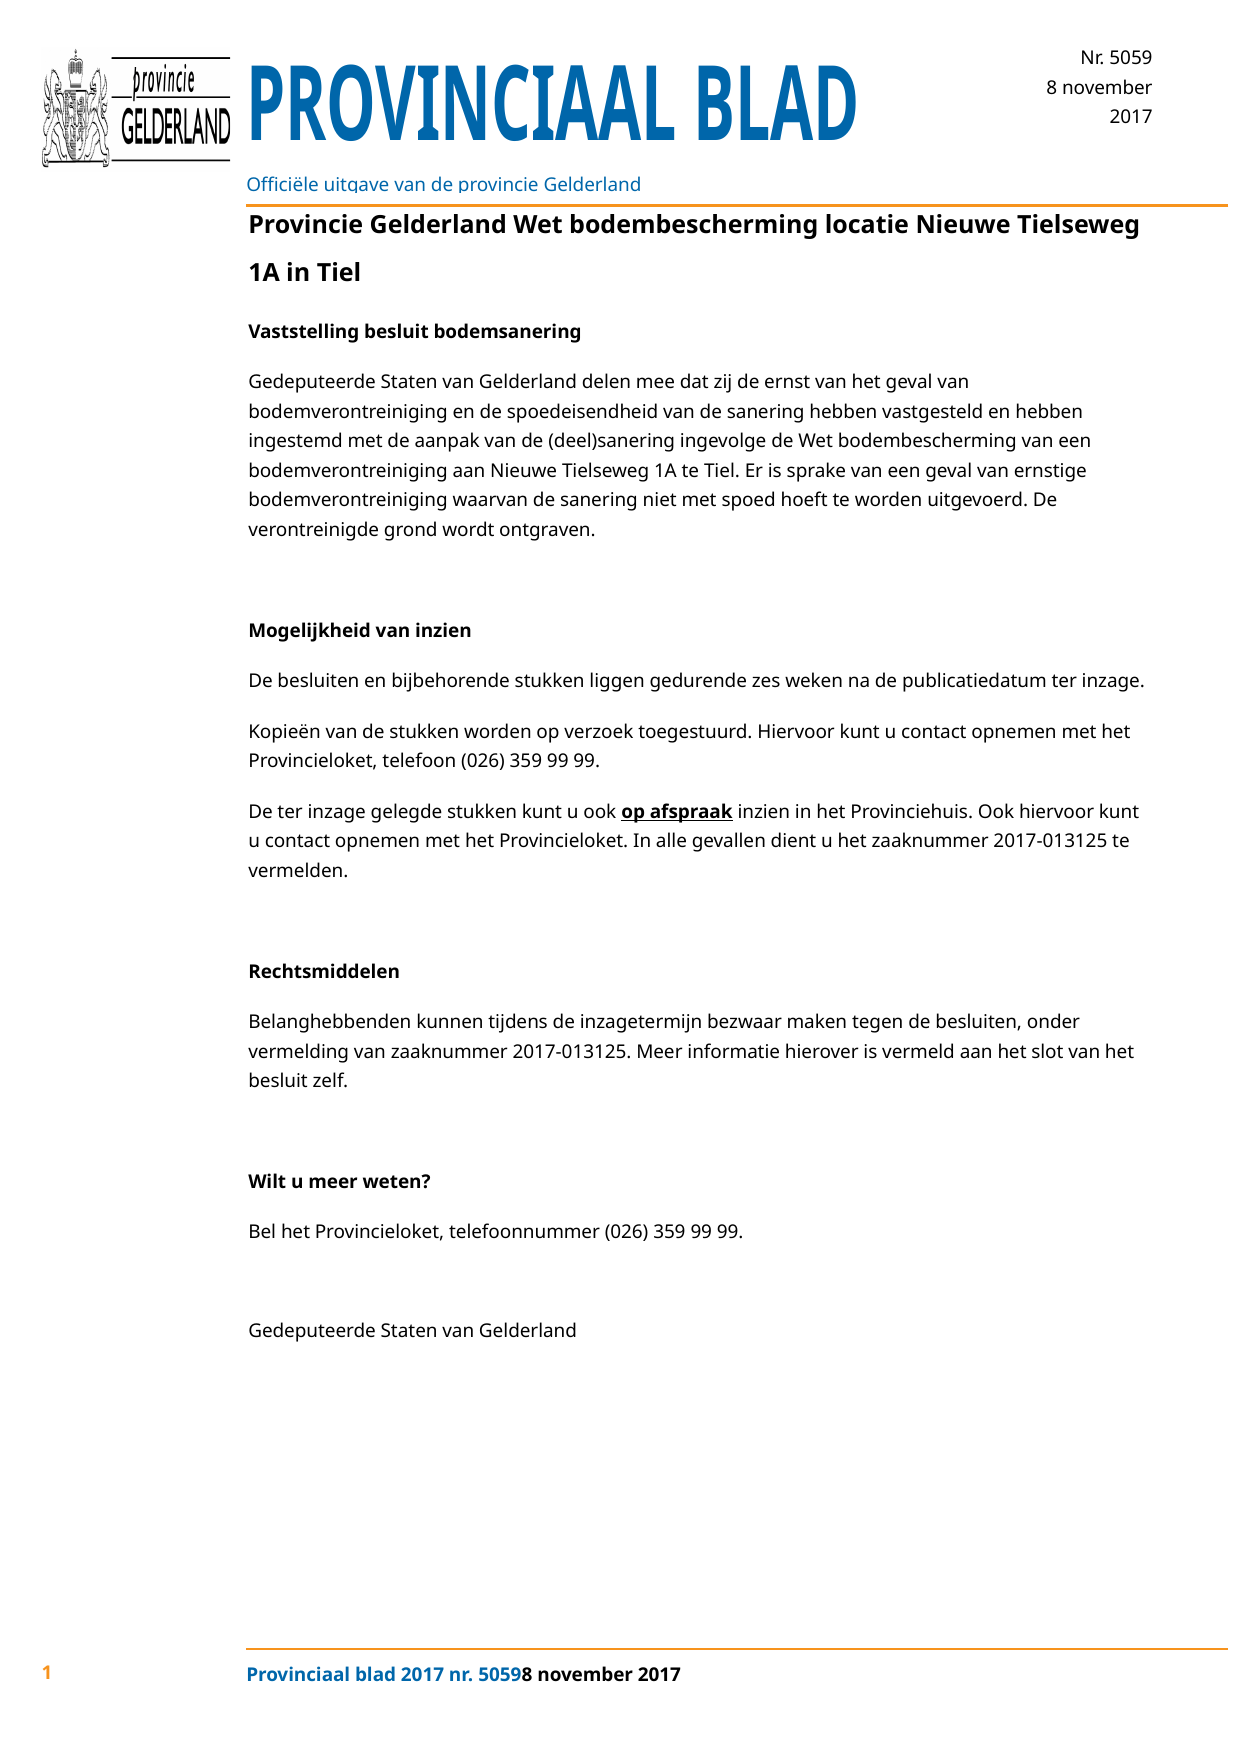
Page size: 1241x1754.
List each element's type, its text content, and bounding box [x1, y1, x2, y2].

text De ter inzage gelegde stukken kunt u ook op afspraak inzien in het Provinciehuis. Ook hiervoor kunt u contact opnemen met het Provincieloket. In alle gevallen dient u het zaaknummer 2017-013125 te vermelden. [248, 798, 1152, 883]
text De besluiten en bijbehorende stukken liggen gedurende zes weken na de publicatiedatum ter inzage. [248, 667, 1152, 693]
text Mogelijkheid van inzien [248, 617, 1152, 643]
picture [41, 47, 231, 172]
text Gedeputeerde Staten van Gelderland delen mee dat zij de ernst van het geval van bodemverontreiniging en de spoedeisendheid van de sanering hebben vastgesteld en hebben ingestemd met de aanpak van de (deel)sanering ingevolge de Wet bodembescherming van een bodemverontreiniging aan Nieuwe Tielseweg 1A te Tiel. Er is sprake van een geval van ernstige bodemverontreiniging waarvan de sanering niet met spoed hoeft te worden uitgevoerd. De verontreinigde grond wordt ontgraven. [248, 368, 1152, 542]
text Vaststelling besluit bodemsanering [248, 318, 1152, 344]
text Bel het Provincieloket, telefoonnummer (026) 359 99 99. [248, 1219, 1152, 1244]
text Belanghebbenden kunnen tijdens de inzagetermijn bezwaar maken tegen de besluiten, onder vermelding van zaaknummer 2017-013125. Meer informatie hierover is vermeld aan het slot van het besluit zelf. [248, 1008, 1152, 1093]
text Provincie Gelderland Wet bodembescherming locatie Nieuwe Tielseweg 1A in Tiel [248, 207, 1152, 288]
text Gedeputeerde Staten van Gelderland [248, 1317, 1152, 1343]
text Rechtsmiddelen [248, 958, 1152, 984]
text Kopieën van de stukken worden op verzoek toegestuurd. Hiervoor kunt u contact opnemen met het Provincieloket, telefoon (026) 359 99 99. [248, 718, 1152, 773]
text Wilt u meer weten? [248, 1168, 1152, 1194]
